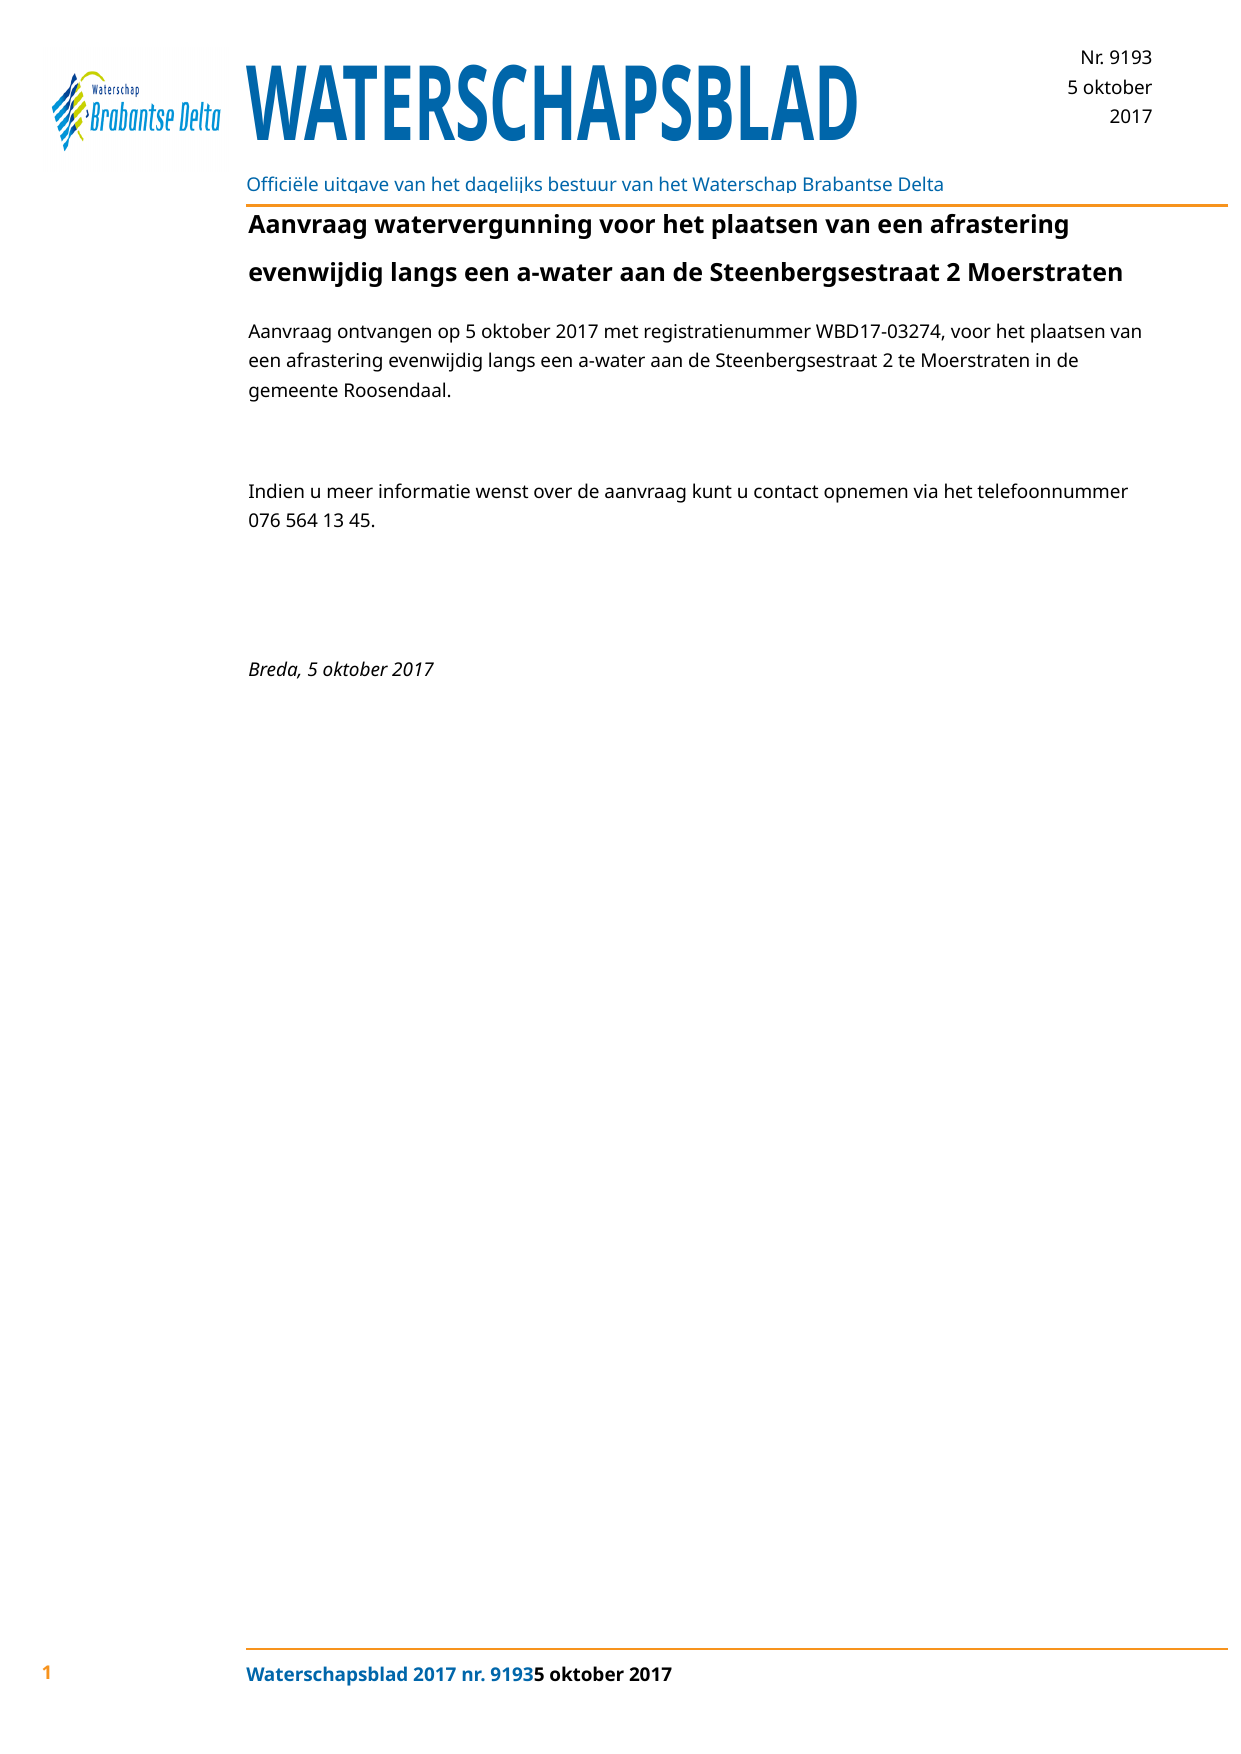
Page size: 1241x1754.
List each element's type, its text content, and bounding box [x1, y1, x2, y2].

text Aanvraag ontvangen op 5 oktober 2017 met registratienummer WBD17-03274, voor het plaatsen van een afrastering evenwijdig langs een a-water aan de Steenbergsestraat 2 te Moerstraten in de gemeente Roosendaal. [248, 318, 1152, 403]
text Aanvraag watervergunning voor het plaatsen van een afrastering evenwijdig langs een a-water aan de Steenbergsestraat 2 Moerstraten [248, 207, 1152, 288]
picture [41, 47, 231, 172]
text Indien u meer informatie wenst over de aanvraag kunt u contact opnemen via het telefoonnummer 076 564 13 45. [248, 478, 1152, 533]
text Breda, 5 oktober 2017 [248, 656, 1152, 682]
